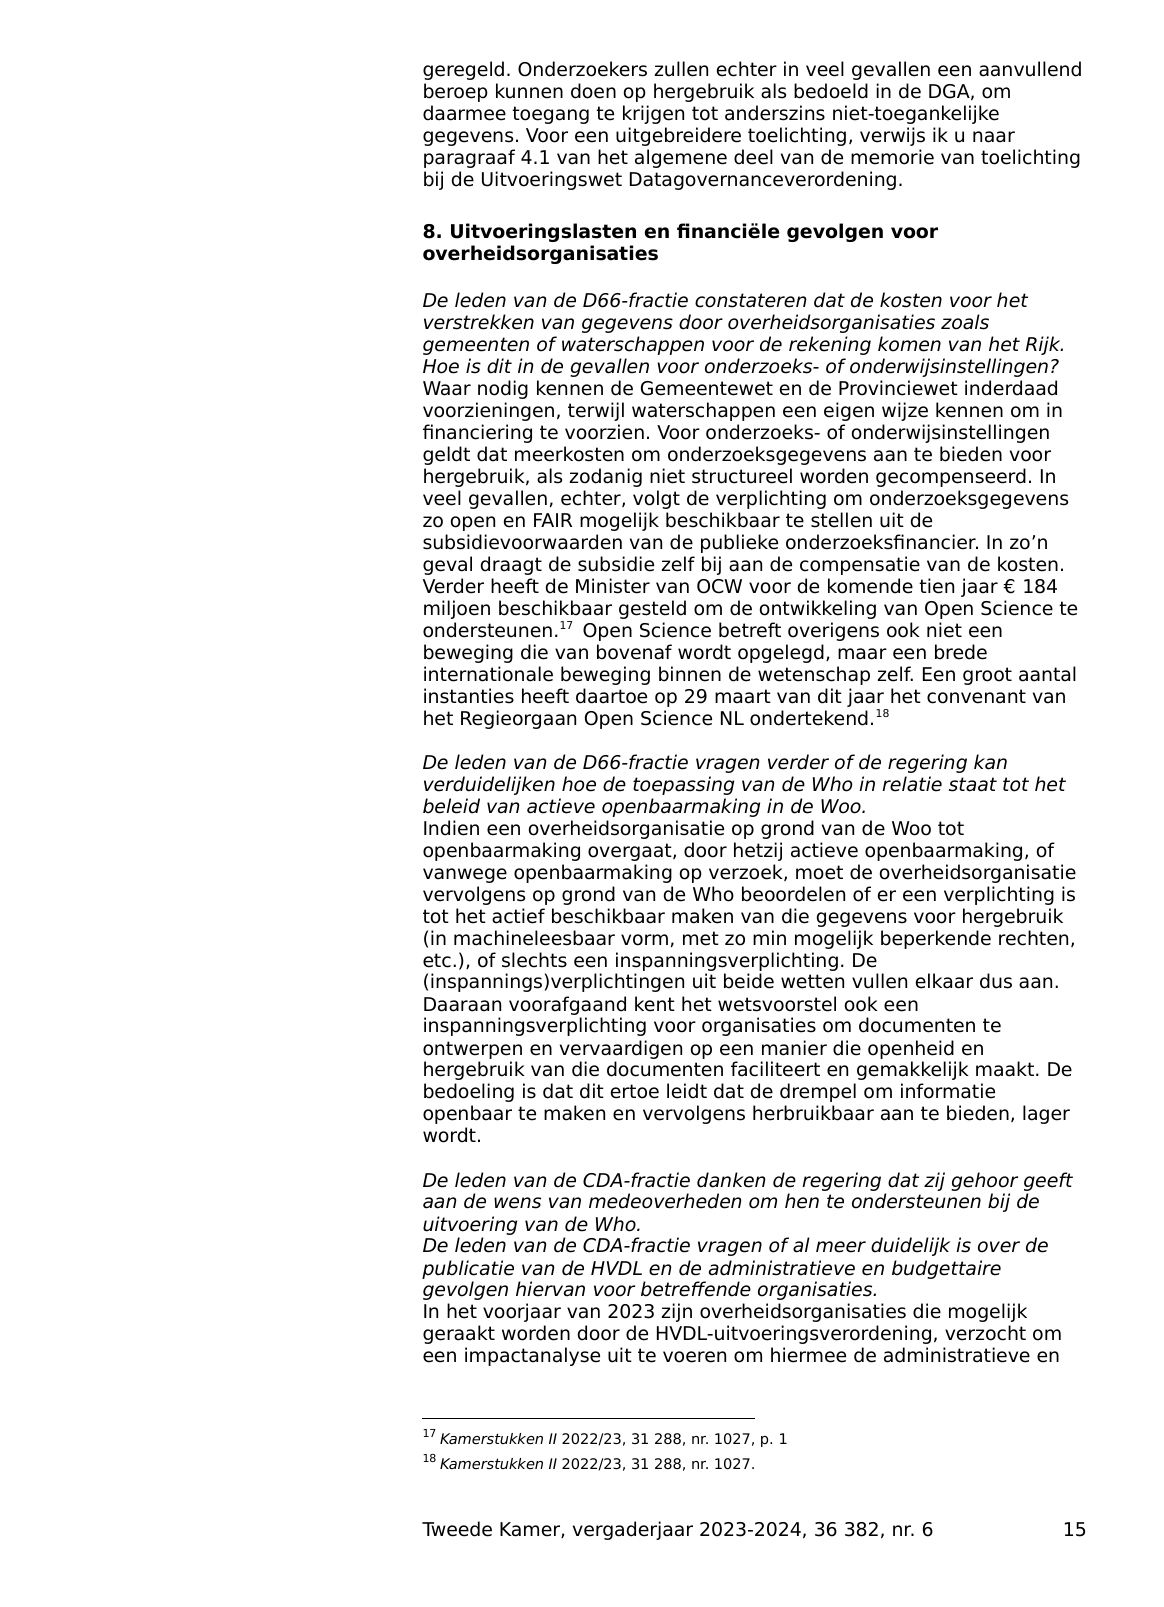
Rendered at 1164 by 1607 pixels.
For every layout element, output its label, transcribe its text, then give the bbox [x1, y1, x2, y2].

text Indien een overheidsorganisatie op grond van de Woo tot openbaarmaking overgaat, door hetzij actieve openbaarmaking, of vanwege openbaarmaking op verzoek, moet de overheidsorganisatie vervolgens op grond van de Who beoordelen of er een verplichting is tot het actief beschikbaar maken van die gegevens voor hergebruik (in machineleesbaar vorm, met zo min mogelijk beperkende rechten, etc.), of slechts een inspanningsverplichting. De (inspannings)verplichtingen uit beide wetten vullen elkaar dus aan. [422, 818, 1087, 993]
text geregeld. Onderzoekers zullen echter in veel gevallen een aanvullend beroep kunnen doen op hergebruik als bedoeld in de DGA, om daarmee toegang te krijgen tot anderszins niet-toegankelijke gegevens. Voor een uitgebreidere toelichting, verwijs ik u naar paragraaf 4.1 van het algemene deel van de memorie van toelichting bij de Uitvoeringswet Datagovernanceverordening. [422, 59, 1087, 191]
text De leden van de CDA-fractie vragen of al meer duidelijk is over de publicatie van de HVDL en de administratieve en budgettaire gevolgen hiervan voor betreffende organisaties. [422, 1235, 1087, 1301]
text Daaraan voorafgaand kent het wetsvoorstel ook een inspanningsverplichting voor organisaties om documenten te ontwerpen en vervaardigen op een manier die openheid en hergebruik van die documenten faciliteert en gemakkelijk maakt. De bedoeling is dat dit ertoe leidt dat de drempel om informatie openbaar te maken en vervolgens herbruikbaar aan te bieden, lager wordt. [422, 993, 1087, 1147]
text In het voorjaar van 2023 zijn overheidsorganisaties die mogelijk geraakt worden door de HVDL-uitvoeringsverordening, verzocht om een impactanalyse uit te voeren om hiermee de administratieve en [422, 1301, 1087, 1367]
text De leden van de D66-fractie vragen verder of de regering kan verduidelijken hoe de toepassing van de Who in relatie staat tot het beleid van actieve openbaarmaking in de Woo. [422, 752, 1087, 818]
text Kamerstukken II 2022/23, 31 288, nr. 1027, p. 1 [422, 1427, 1087, 1449]
text De leden van de D66-fractie constateren dat de kosten voor het verstrekken van gegevens door overheidsorganisaties zoals gemeenten of waterschappen voor de rekening komen van het Rijk. Hoe is dit in de gevallen voor onderzoeks- of onderwijsinstellingen? [422, 290, 1087, 378]
subtitle 8. Uitvoeringslasten en financiële gevolgen voor overheidsorganisaties [422, 221, 1087, 265]
text Kamerstukken II 2022/23, 31 288, nr. 1027. [422, 1452, 1087, 1474]
text De leden van de CDA-fractie danken de regering dat zij gehoor geeft aan de wens van medeoverheden om hen te ondersteunen bij de uitvoering van de Who. [422, 1169, 1087, 1235]
text Waar nodig kennen de Gemeentewet en de Provinciewet inderdaad voorzieningen, terwijl waterschappen een eigen wijze kennen om in financiering te voorzien. Voor onderzoeks- of onderwijsinstellingen geldt dat meerkosten om onderzoeksgegevens aan te bieden voor hergebruik, als zodanig niet structureel worden gecompenseerd. In veel gevallen, echter, volgt de verplichting om onderzoeksgegevens zo open en FAIR mogelijk beschikbaar te stellen uit de subsidievoorwaarden van de publieke onderzoeksfinancier. In zo’n geval draagt de subsidie zelf bij aan de compensatie van de kosten. Verder heeft de Minister van OCW voor de komende tien jaar € 184 miljoen beschikbaar gesteld om de ontwikkeling van Open Science te ondersteunen. Open Science betreft overigens ook niet een beweging die van bovenaf wordt opgelegd, maar een brede internationale beweging binnen de wetenschap zelf. Een groot aantal instanties heeft daartoe op 29 maart van dit jaar het convenant van het Regieorgaan Open Science NL ondertekend. [422, 378, 1087, 729]
